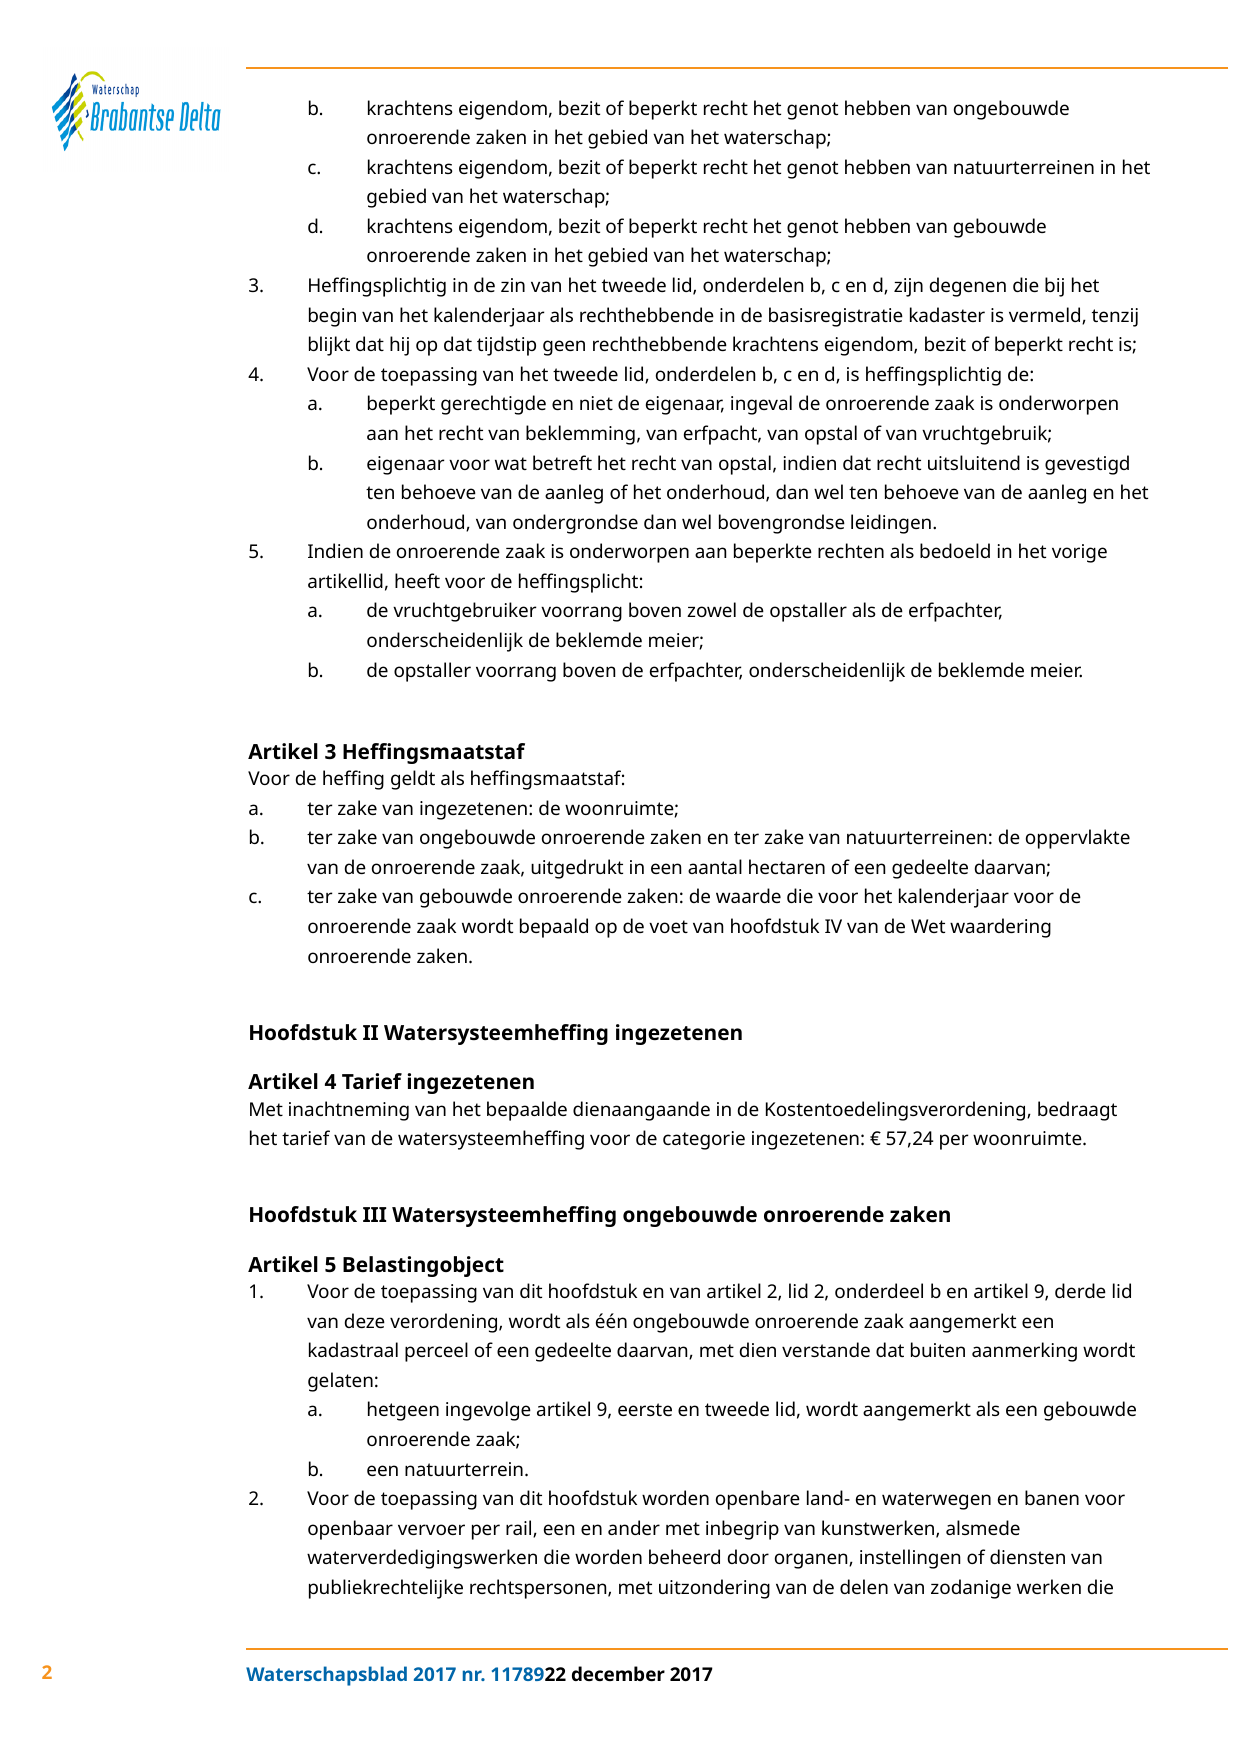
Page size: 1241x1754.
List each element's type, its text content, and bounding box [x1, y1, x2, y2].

list krachtens eigendom, bezit of beperkt recht het genot hebben van gebouwde onroerende zaken in het gebied van het waterschap; [307, 213, 1152, 268]
text Hoofdstuk II Watersysteemheffing ingezetenen [248, 1018, 1152, 1046]
text Hoofdstuk III Watersysteemheffing ongebouwde onroerende zaken [248, 1201, 1152, 1229]
list krachtens eigendom, bezit of beperkt recht het genot hebben van ongebouwde onroerende zaken in het gebied van het waterschap; [307, 95, 1152, 150]
list de vruchtgebruiker voorrang boven zowel de opstaller als de erfpachter, onderscheidenlijk de beklemde meier; [307, 598, 1152, 653]
list Voor de toepassing van dit hoofdstuk worden openbare land- en waterwegen en banen voor openbaar vervoer per rail, een en ander met inbegrip van kunstwerken, alsmede waterverdedigingswerken die worden beheerd door organen, instellingen of diensten van publiekrechtelijke rechtspersonen, met uitzondering van de delen van zodanige werken die [248, 1485, 1152, 1600]
text Artikel 4 Tarief ingezetenen [248, 1067, 1152, 1096]
list Voor de toepassing van dit hoofdstuk en van artikel 2, lid 2, onderdeel b en artikel 9, derde lid van deze verordening, wordt als één ongebouwde onroerende zaak aangemerkt een kadastraal perceel of een gedeelte daarvan, met dien verstande dat buiten aanmerking wordt gelaten: [248, 1278, 1152, 1393]
list ter zake van ingezetenen: de woonruimte; [248, 795, 1152, 821]
text Met inachtneming van het bepaalde dienaangaande in de Kostentoedelingsverordening, bedraagt het tarief van de watersysteemheffing voor de categorie ingezetenen: € 57,24 per woonruimte. [248, 1096, 1152, 1151]
list ter zake van ongebouwde onroerende zaken en ter zake van natuurterreinen: de oppervlakte van de onroerende zaak, uitgedrukt in een aantal hectaren of een gedeelte daarvan; [248, 824, 1152, 880]
list hetgeen ingevolge artikel 9, eerste en tweede lid, wordt aangemerkt als een gebouwde onroerende zaak; [307, 1397, 1152, 1452]
list de opstaller voorrang boven de erfpachter, onderscheidenlijk de beklemde meier. [307, 657, 1152, 683]
text Voor de heffing geldt als heffingsmaatstaf: [248, 765, 1152, 791]
text Artikel 3 Heffingsmaatstaf [248, 737, 1152, 765]
list ter zake van gebouwde onroerende zaken: de waarde die voor het kalenderjaar voor de onroerende zaak wordt bepaald op de voet van hoofdstuk IV van de Wet waardering onroerende zaken. [248, 884, 1152, 968]
list Voor de toepassing van het tweede lid, onderdelen b, c en d, is heffingsplichtig de: [248, 361, 1152, 387]
list krachtens eigendom, bezit of beperkt recht het genot hebben van natuurterreinen in het gebied van het waterschap; [307, 154, 1152, 209]
text Artikel 5 Belastingobject [248, 1250, 1152, 1278]
list een natuurterrein. [307, 1456, 1152, 1481]
list Heffingsplichtig in de zin van het tweede lid, onderdelen b, c en d, zijn degenen die bij het begin van het kalenderjaar als rechthebbende in de basisregistratie kadaster is vermeld, tenzij blijkt dat hij op dat tijdstip geen rechthebbende krachtens eigendom, bezit of beperkt recht is; [248, 272, 1152, 357]
picture [41, 47, 231, 172]
list Indien de onroerende zaak is onderworpen aan beperkte rechten als bedoeld in het vorige artikellid, heeft voor de heffingsplicht: [248, 538, 1152, 594]
list beperkt gerechtigde en niet de eigenaar, ingeval de onroerende zaak is onderworpen aan het recht van beklemming, van erfpacht, van opstal of van vruchtgebruik; [307, 391, 1152, 446]
list eigenaar voor wat betreft het recht van opstal, indien dat recht uitsluitend is gevestigd ten behoeve van de aanleg of het onderhoud, dan wel ten behoeve van de aanleg en het onderhoud, van ondergrondse dan wel bovengrondse leidingen. [307, 450, 1152, 535]
